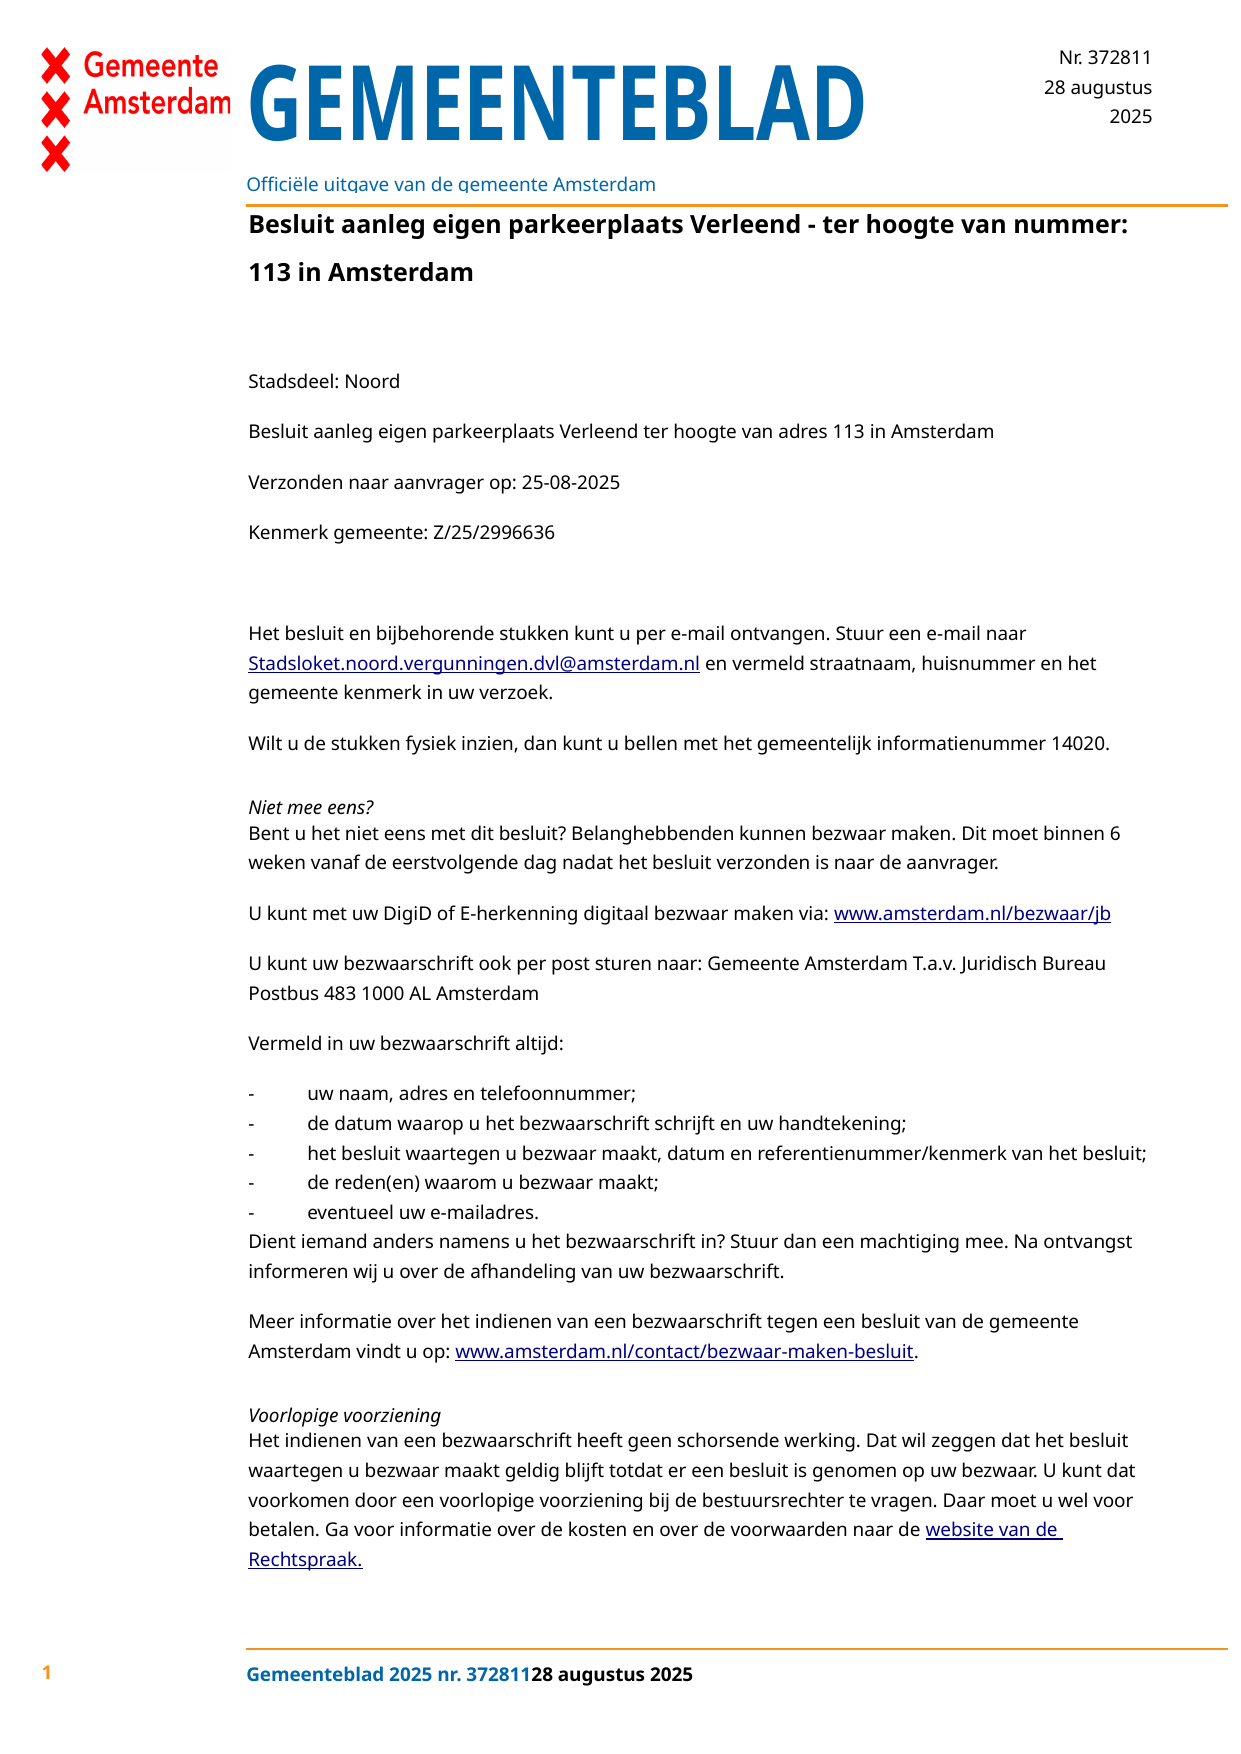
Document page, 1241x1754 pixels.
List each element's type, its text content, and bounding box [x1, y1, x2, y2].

text Wilt u de stukken fysiek inzien, dan kunt u bellen met het gemeentelijk informatienummer 14020. [248, 730, 1152, 756]
text U kunt uw bezwaarschrift ook per post sturen naar: Gemeente Amsterdam T.a.v. Juridisch Bureau Postbus 483 1000 AL Amsterdam [248, 950, 1152, 1005]
list de datum waarop u het bezwaarschrift schrijft en uw handtekening; [248, 1110, 1152, 1136]
text Niet mee eens? [248, 794, 1152, 820]
text Besluit aanleg eigen parkeerplaats Verleend ter hoogte van adres 113 in Amsterdam [248, 419, 1152, 444]
list het besluit waartegen u bezwaar maakt, datum en referentienummer/kenmerk van het besluit; [248, 1140, 1152, 1165]
text Stadsdeel: Noord [248, 368, 1152, 394]
text Het indienen van een bezwaarschrift heeft geen schorsende werking. Dat wil zeggen dat het besluit waartegen u bezwaar maakt geldig blijft totdat er een besluit is genomen op uw bezwaar. U kunt dat voorkomen door een voorlopige voorziening bij de bestuursrechter te vragen. Daar moet u wel voor betalen. Ga voor informatie over de kosten en over de voorwaarden naar de website van de Rechtspraak. [248, 1428, 1152, 1572]
text Meer informatie over het indienen van een bezwaarschrift tegen een besluit van de gemeente Amsterdam vindt u op: www.amsterdam.nl/contact/bezwaar-maken-besluit. [248, 1308, 1152, 1364]
text Besluit aanleg eigen parkeerplaats Verleend - ter hoogte van nummer: 113 in Amsterdam [248, 207, 1152, 288]
text Dient iemand anders namens u het bezwaarschrift in? Stuur dan een machtiging mee. Na ontvangst informeren wij u over de afhandeling van uw bezwaarschrift. [248, 1228, 1152, 1284]
list de reden(en) waarom u bezwaar maakt; [248, 1169, 1152, 1195]
list uw naam, adres en telefoonnummer; [248, 1081, 1152, 1106]
text Bent u het niet eens met dit besluit? Belanghebbenden kunnen bezwaar maken. Dit moet binnen 6 weken vanaf de eerstvolgende dag nadat het besluit verzonden is naar de aanvrager. [248, 820, 1152, 875]
picture [41, 47, 231, 172]
text Vermeld in uw bezwaarschrift altijd: [248, 1030, 1152, 1056]
text Het besluit en bijbehorende stukken kunt u per e-mail ontvangen. Stuur een e-mail naar Stadsloket.noord.vergunningen.dvl@amsterdam.nl en vermeld straatnaam, huisnummer en het gemeente kenmerk in uw verzoek. [248, 620, 1152, 705]
text U kunt met uw DigiD of E-herkenning digitaal bezwaar maken via: www.amsterdam.nl/bezwaar/jb [248, 900, 1152, 925]
text Kenmerk gemeente: Z/25/2996636 [248, 519, 1152, 545]
text Verzonden naar aanvrager op: 25-08-2025 [248, 469, 1152, 495]
text Voorlopige voorziening [248, 1402, 1152, 1428]
list eventueel uw e-mailadres. [248, 1199, 1152, 1224]
